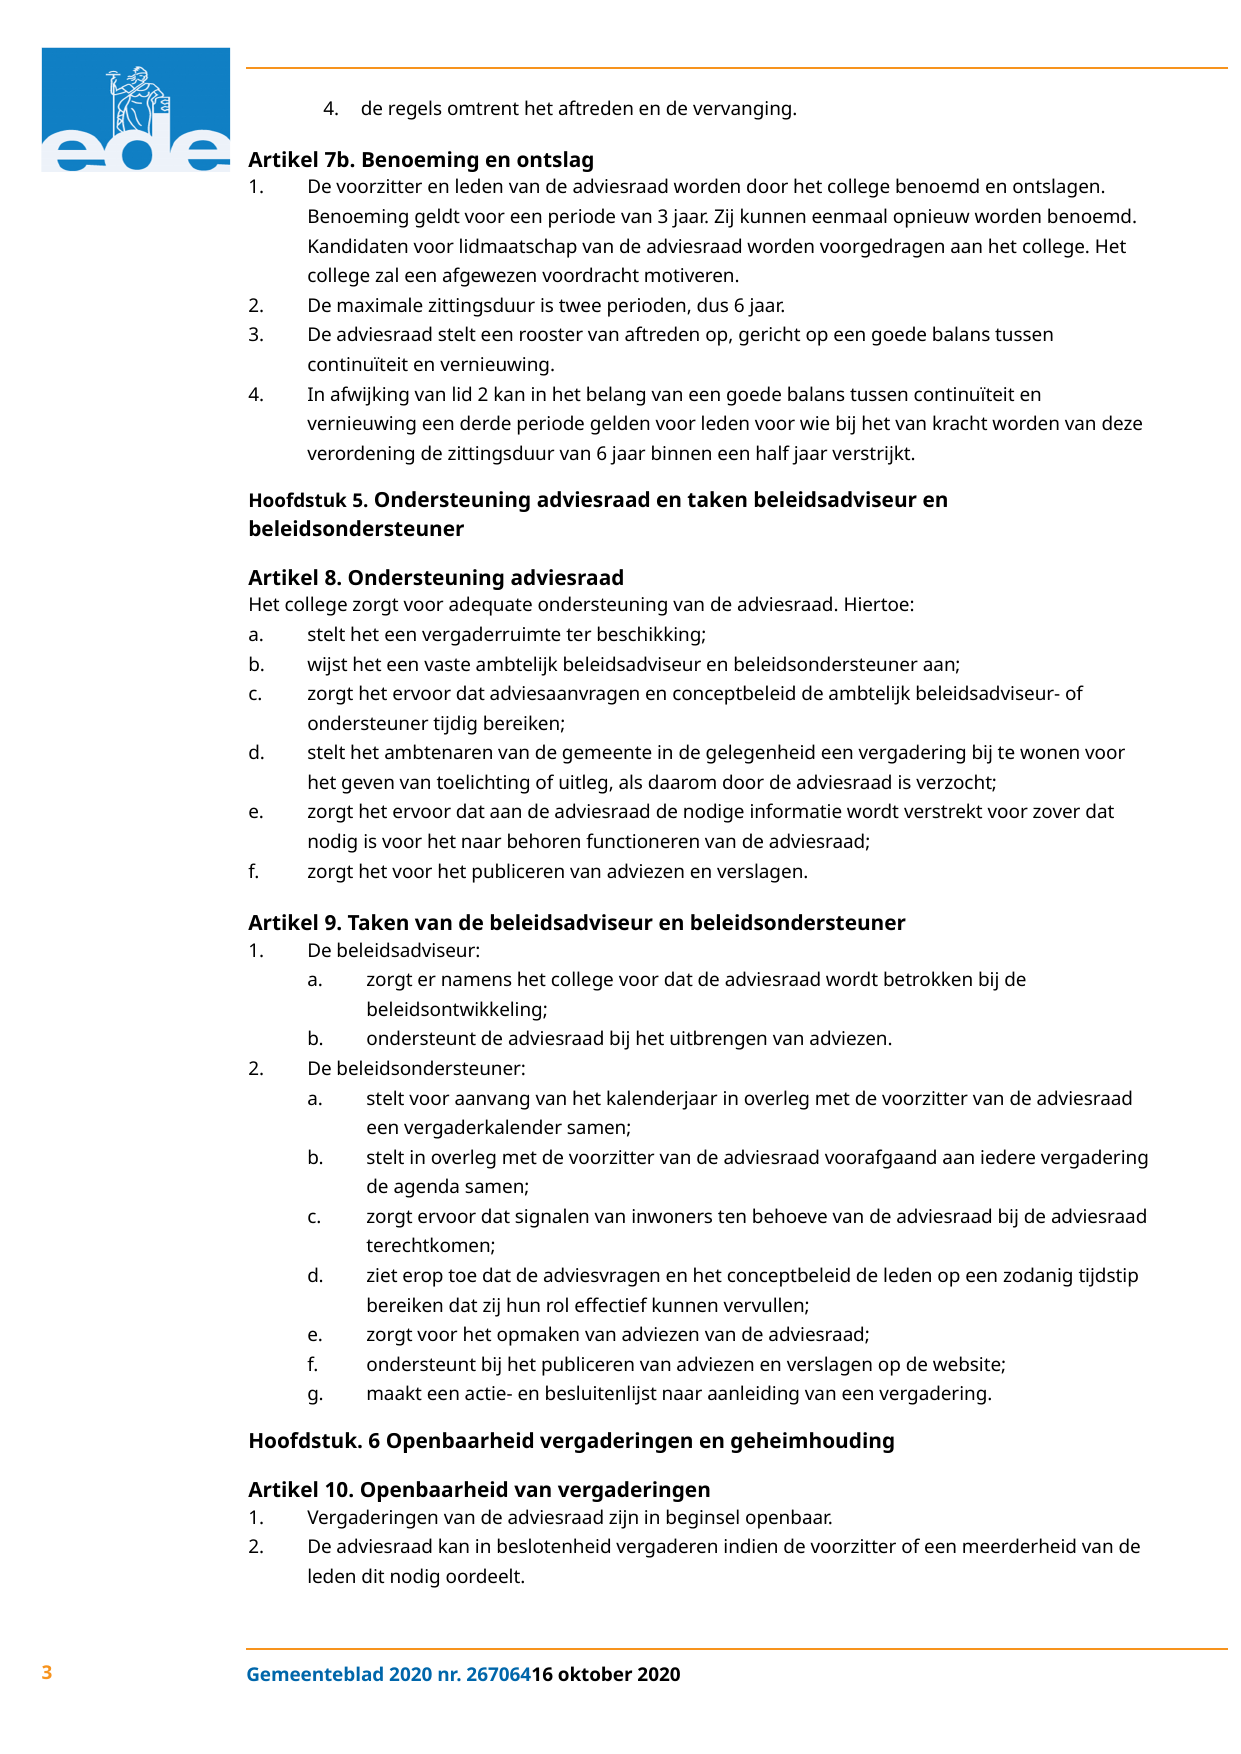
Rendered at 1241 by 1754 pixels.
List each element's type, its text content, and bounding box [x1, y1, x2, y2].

list de regels omtrent het aftreden en de vervanging. [323, 95, 1152, 121]
list ziet erop toe dat de adviesvragen en het conceptbeleid de leden op een zodanig tijdstip bereiken dat zij hun rol effectief kunnen vervullen; [307, 1262, 1152, 1317]
list stelt voor aanvang van het kalenderjaar in overleg met de voorzitter van de adviesraad een vergaderkalender samen; [307, 1085, 1152, 1140]
list wijst het een vaste ambtelijk beleidsadviseur en beleidsondersteuner aan; [248, 651, 1152, 677]
list ondersteunt bij het publiceren van adviezen en verslagen op de website; [307, 1351, 1152, 1377]
list De adviesraad stelt een rooster van aftreden op, gericht op een goede balans tussen continuïteit en vernieuwing. [248, 322, 1152, 377]
list zorgt voor het opmaken van adviezen van de adviesraad; [307, 1321, 1152, 1347]
text Artikel 8. Ondersteuning adviesraad [248, 563, 1152, 592]
list zorgt het ervoor dat aan de adviesraad de nodige informatie wordt verstrekt voor zover dat nodig is voor het naar behoren functioneren van de adviesraad; [248, 799, 1152, 854]
list stelt in overleg met de voorzitter van de adviesraad voorafgaand aan iedere vergadering de agenda samen; [307, 1144, 1152, 1199]
list De beleidsondersteuner: [248, 1055, 1152, 1081]
text Artikel 10. Openbaarheid van vergaderingen [248, 1475, 1152, 1504]
list zorgt ervoor dat signalen van inwoners ten behoeve van de adviesraad bij de adviesraad terechtkomen; [307, 1203, 1152, 1258]
list De beleidsadviseur: [248, 937, 1152, 962]
list stelt het een vergaderruimte ter beschikking; [248, 621, 1152, 647]
list maakt een actie- en besluitenlijst naar aanleiding van een vergadering. [307, 1381, 1152, 1406]
list De maximale zittingsduur is twee perioden, dus 6 jaar. [248, 292, 1152, 318]
list De adviesraad kan in beslotenheid vergaderen indien de voorzitter of een meerderheid van de leden dit nodig oordeelt. [248, 1533, 1152, 1589]
picture [41, 47, 231, 172]
text Hoofdstuk 5. Ondersteuning adviesraad en taken beleidsadviseur en beleidsondersteuner [248, 486, 1152, 542]
list zorgt er namens het college voor dat de adviesraad wordt betrokken bij de beleidsontwikkeling; [307, 966, 1152, 1022]
list ondersteunt de adviesraad bij het uitbrengen van adviezen. [307, 1026, 1152, 1051]
text Artikel 7b. Benoeming en ontslag [248, 145, 1152, 174]
text Artikel 9. Taken van de beleidsadviseur en beleidsondersteuner [248, 908, 1152, 937]
list Vergaderingen van de adviesraad zijn in beginsel openbaar. [248, 1504, 1152, 1529]
list In afwijking van lid 2 kan in het belang van een goede balans tussen continuïteit en vernieuwing een derde periode gelden voor leden voor wie bij het van kracht worden van deze verordening de zittingsduur van 6 jaar binnen een half jaar verstrijkt. [248, 381, 1152, 466]
list zorgt het voor het publiceren van adviezen en verslagen. [248, 858, 1152, 884]
text Het college zorgt voor adequate ondersteuning van de adviesraad. Hiertoe: [248, 592, 1152, 617]
list zorgt het ervoor dat adviesaanvragen en conceptbeleid de ambtelijk beleidsadviseur- of ondersteuner tijdig bereiken; [248, 680, 1152, 736]
list stelt het ambtenaren van de gemeente in de gelegenheid een vergadering bij te wonen voor het geven van toelichting of uitleg, als daarom door de adviesraad is verzocht; [248, 739, 1152, 795]
list De voorzitter en leden van de adviesraad worden door het college benoemd en ontslagen. Benoeming geldt voor een periode van 3 jaar. Zij kunnen eenmaal opnieuw worden benoemd. Kandidaten voor lidmaatschap van de adviesraad worden voorgedragen aan het college. Het college zal een afgewezen voordracht motiveren. [248, 174, 1152, 288]
text Hoofdstuk. 6 Openbaarheid vergaderingen en geheimhouding [248, 1426, 1152, 1454]
